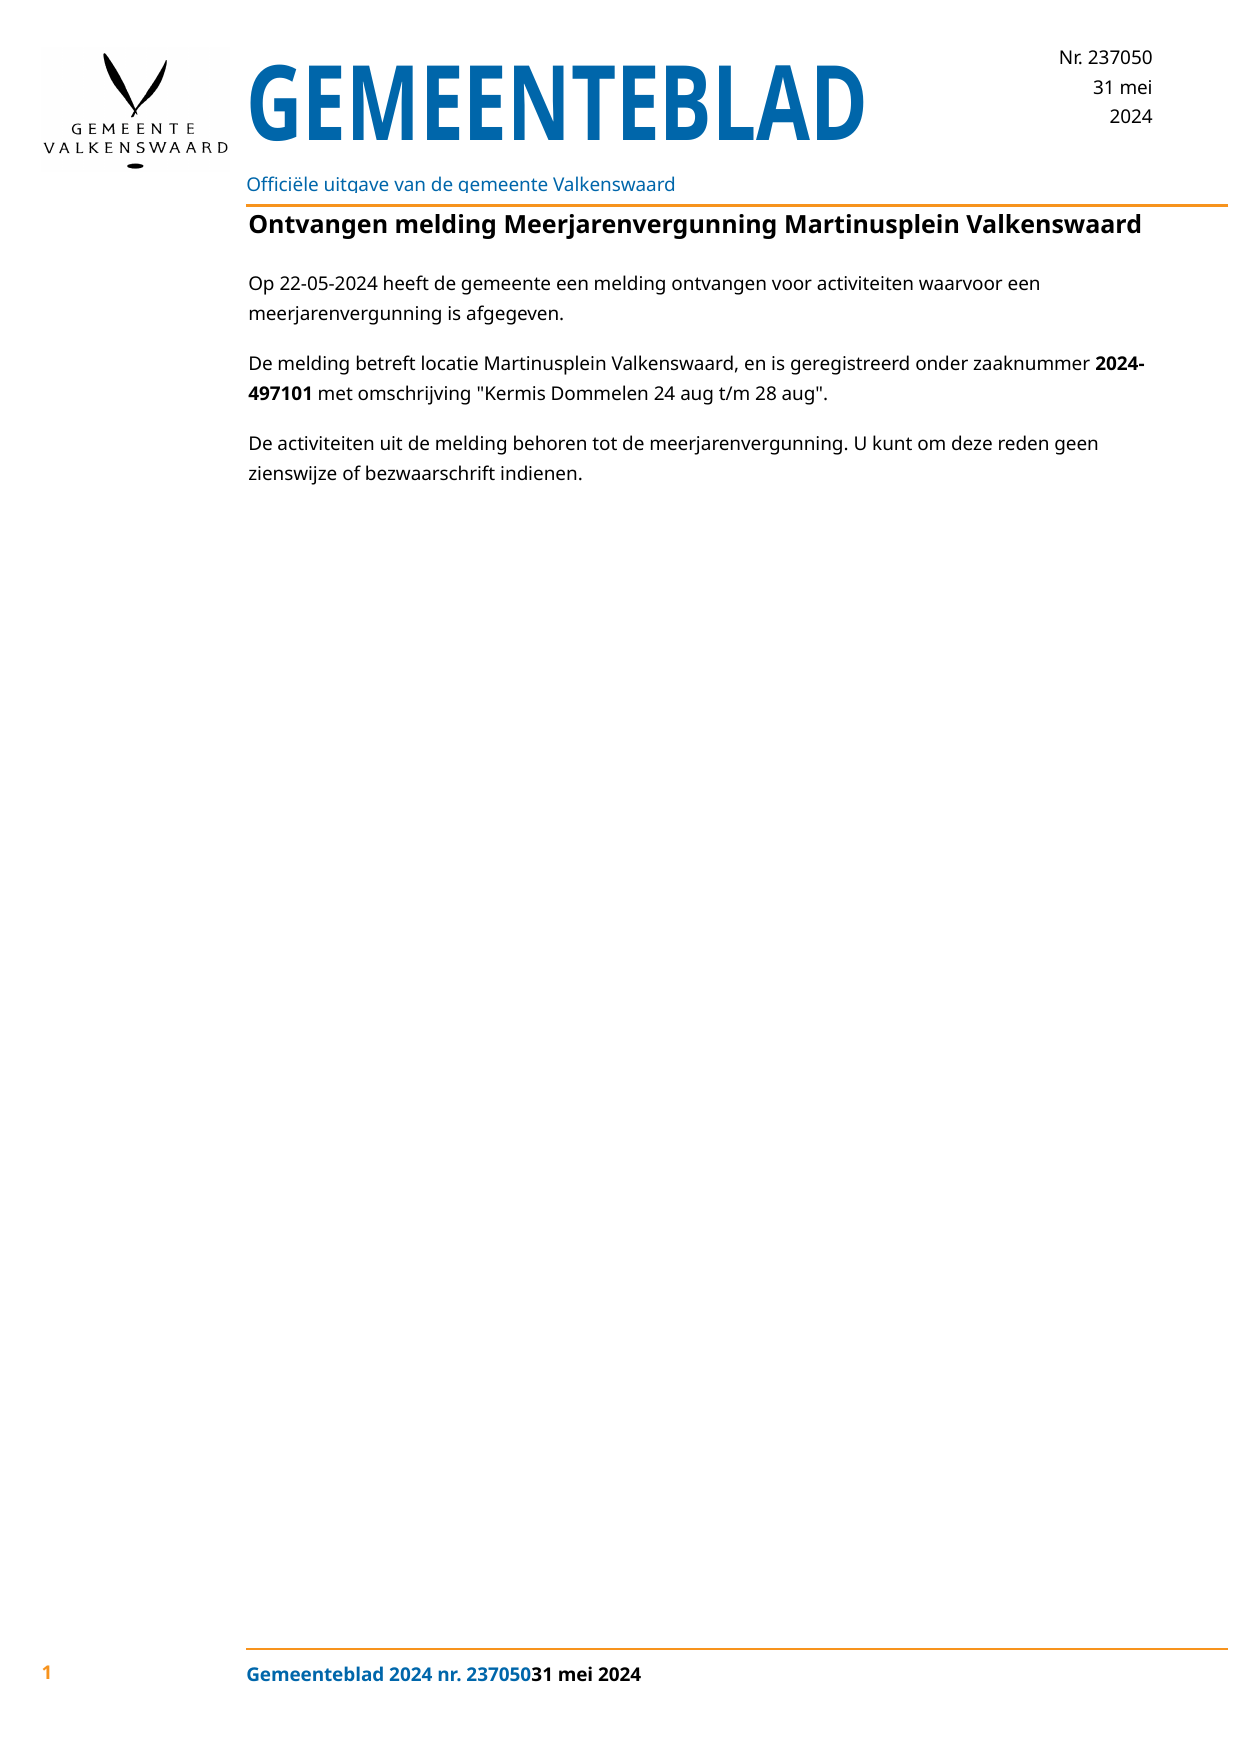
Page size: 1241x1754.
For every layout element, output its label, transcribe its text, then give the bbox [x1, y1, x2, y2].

text De melding betreft locatie Martinusplein Valkenswaard, en is geregistreerd onder zaaknummer 2024-497101 met omschrijving "Kermis Dommelen 24 aug t/m 28 aug". [248, 350, 1152, 406]
text Ontvangen melding Meerjarenvergunning Martinusplein Valkenswaard [248, 207, 1152, 241]
text De activiteiten uit de melding behoren tot de meerjarenvergunning. U kunt om deze reden geen zienswijze of bezwaarschrift indienen. [248, 430, 1152, 486]
picture [41, 47, 231, 172]
text Op 22-05-2024 heeft de gemeente een melding ontvangen voor activiteiten waarvoor een meerjarenvergunning is afgegeven. [248, 270, 1152, 326]
